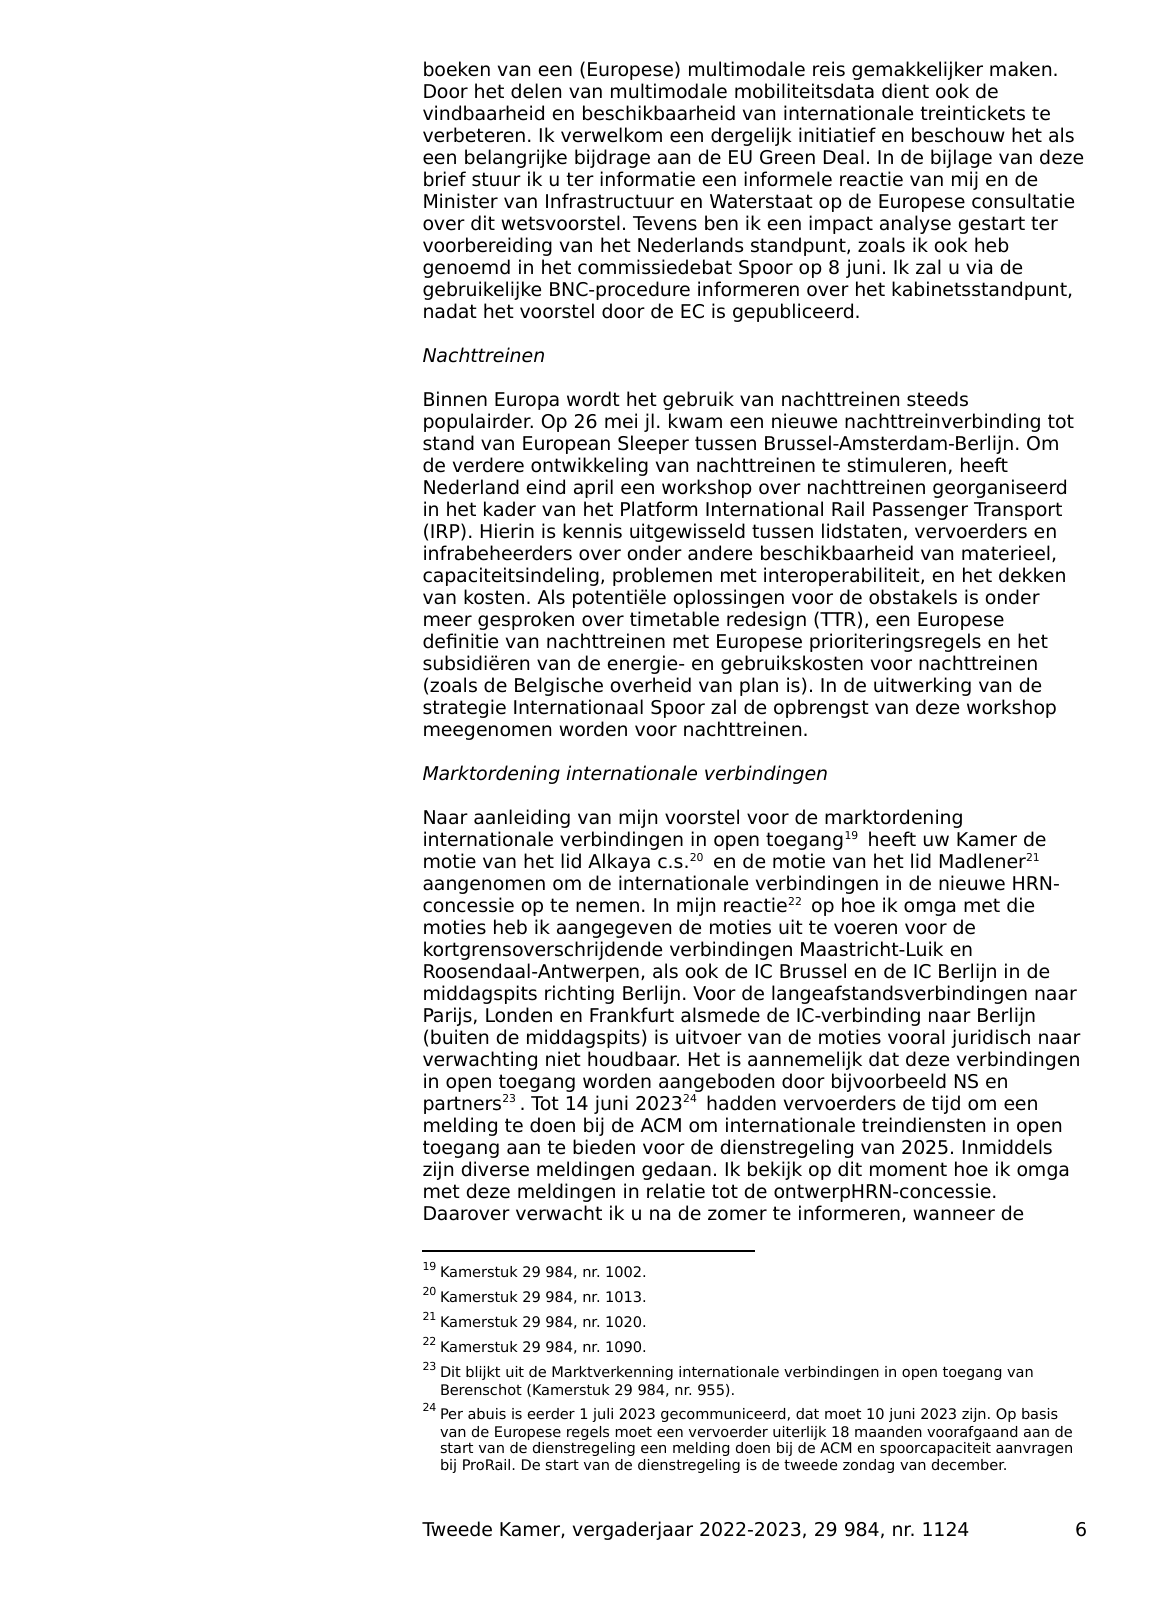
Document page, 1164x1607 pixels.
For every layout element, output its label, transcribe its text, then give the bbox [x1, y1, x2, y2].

text Kamerstuk 29 984, nr. 1002. [422, 1260, 1087, 1282]
text boeken van een (Europese) multimodale reis gemakkelijker maken. Door het delen van multimodale mobiliteitsdata dient ook de vindbaarheid en beschikbaarheid van internationale treintickets te verbeteren. Ik verwelkom een dergelijk initiatief en beschouw het als een belangrijke bijdrage aan de EU Green Deal. In de bijlage van deze brief stuur ik u ter informatie een informele reactie van mij en de Minister van Infrastructuur en Waterstaat op de Europese consultatie over dit wetsvoorstel. Tevens ben ik een impact analyse gestart ter voorbereiding van het Nederlands standpunt, zoals ik ook heb genoemd in het commissiedebat Spoor op 8 juni. Ik zal u via de gebruikelijke BNC-procedure informeren over het kabinetsstandpunt, nadat het voorstel door de EC is gepubliceerd. [422, 59, 1087, 323]
text Naar aanleiding van mijn voorstel voor de marktordening internationale verbindingen in open toegang heeft uw Kamer de motie van het lid Alkaya c.s. en de motie van het lid Madlener aangenomen om de internationale verbindingen in de nieuwe HRN-concessie op te nemen. In mijn reactie op hoe ik omga met die moties heb ik aangegeven de moties uit te voeren voor de kortgrensoverschrijdende verbindingen Maastricht-Luik en Roosendaal-Antwerpen, als ook de IC Brussel en de IC Berlijn in de middagspits richting Berlijn. Voor de langeafstandsverbindingen naar Parijs, Londen en Frankfurt alsmede de IC-verbinding naar Berlijn (buiten de middagspits) is uitvoer van de moties vooral juridisch naar verwachting niet houdbaar. Het is aannemelijk dat deze verbindingen in open toegang worden aangeboden door bijvoorbeeld NS en partners. Tot 14 juni 2023 hadden vervoerders de tijd om een melding te doen bij de ACM om internationale treindiensten in open toegang aan te bieden voor de dienstregeling van 2025. Inmiddels zijn diverse meldingen gedaan. Ik bekijk op dit moment hoe ik omga met deze meldingen in relatie tot de ontwerpHRN-concessie. Daarover verwacht ik u na de zomer te informeren, wanneer de [422, 807, 1087, 1225]
text Binnen Europa wordt het gebruik van nachttreinen steeds populairder. Op 26 mei jl. kwam een nieuwe nachttreinverbinding tot stand van European Sleeper tussen Brussel-Amsterdam-Berlijn. Om de verdere ontwikkeling van nachttreinen te stimuleren, heeft Nederland eind april een workshop over nachttreinen georganiseerd in het kader van het Platform International Rail Passenger Transport (IRP). Hierin is kennis uitgewisseld tussen lidstaten, vervoerders en infrabeheerders over onder andere beschikbaarheid van materieel, capaciteitsindeling, problemen met interoperabiliteit, en het dekken van kosten. Als potentiële oplossingen voor de obstakels is onder meer gesproken over timetable redesign (TTR), een Europese definitie van nachttreinen met Europese prioriteringsregels en het subsidiëren van de energie- en gebruikskosten voor nachttreinen (zoals de Belgische overheid van plan is). In de uitwerking van de strategie Internationaal Spoor zal de opbrengst van deze workshop meegenomen worden voor nachttreinen. [422, 389, 1087, 741]
text Kamerstuk 29 984, nr. 1020. [422, 1310, 1087, 1332]
text Kamerstuk 29 984, nr. 1090. [422, 1335, 1087, 1357]
subtitle Marktordening internationale verbindingen [422, 763, 1087, 785]
text Per abuis is eerder 1 juli 2023 gecommuniceerd, dat moet 10 juni 2023 zijn. Op basis van de Europese regels moet een vervoerder uiterlijk 18 maanden voorafgaand aan de start van de dienstregeling een melding doen bij de ACM en spoorcapaciteit aanvragen bij ProRail. De start van de dienstregeling is de tweede zondag van december. [422, 1402, 1087, 1474]
text Dit blijkt uit de Marktverkenning internationale verbindingen in open toegang van Berenschot (Kamerstuk 29 984, nr. 955). [422, 1360, 1087, 1399]
subtitle Nachttreinen [422, 345, 1087, 367]
text Kamerstuk 29 984, nr. 1013. [422, 1285, 1087, 1307]
